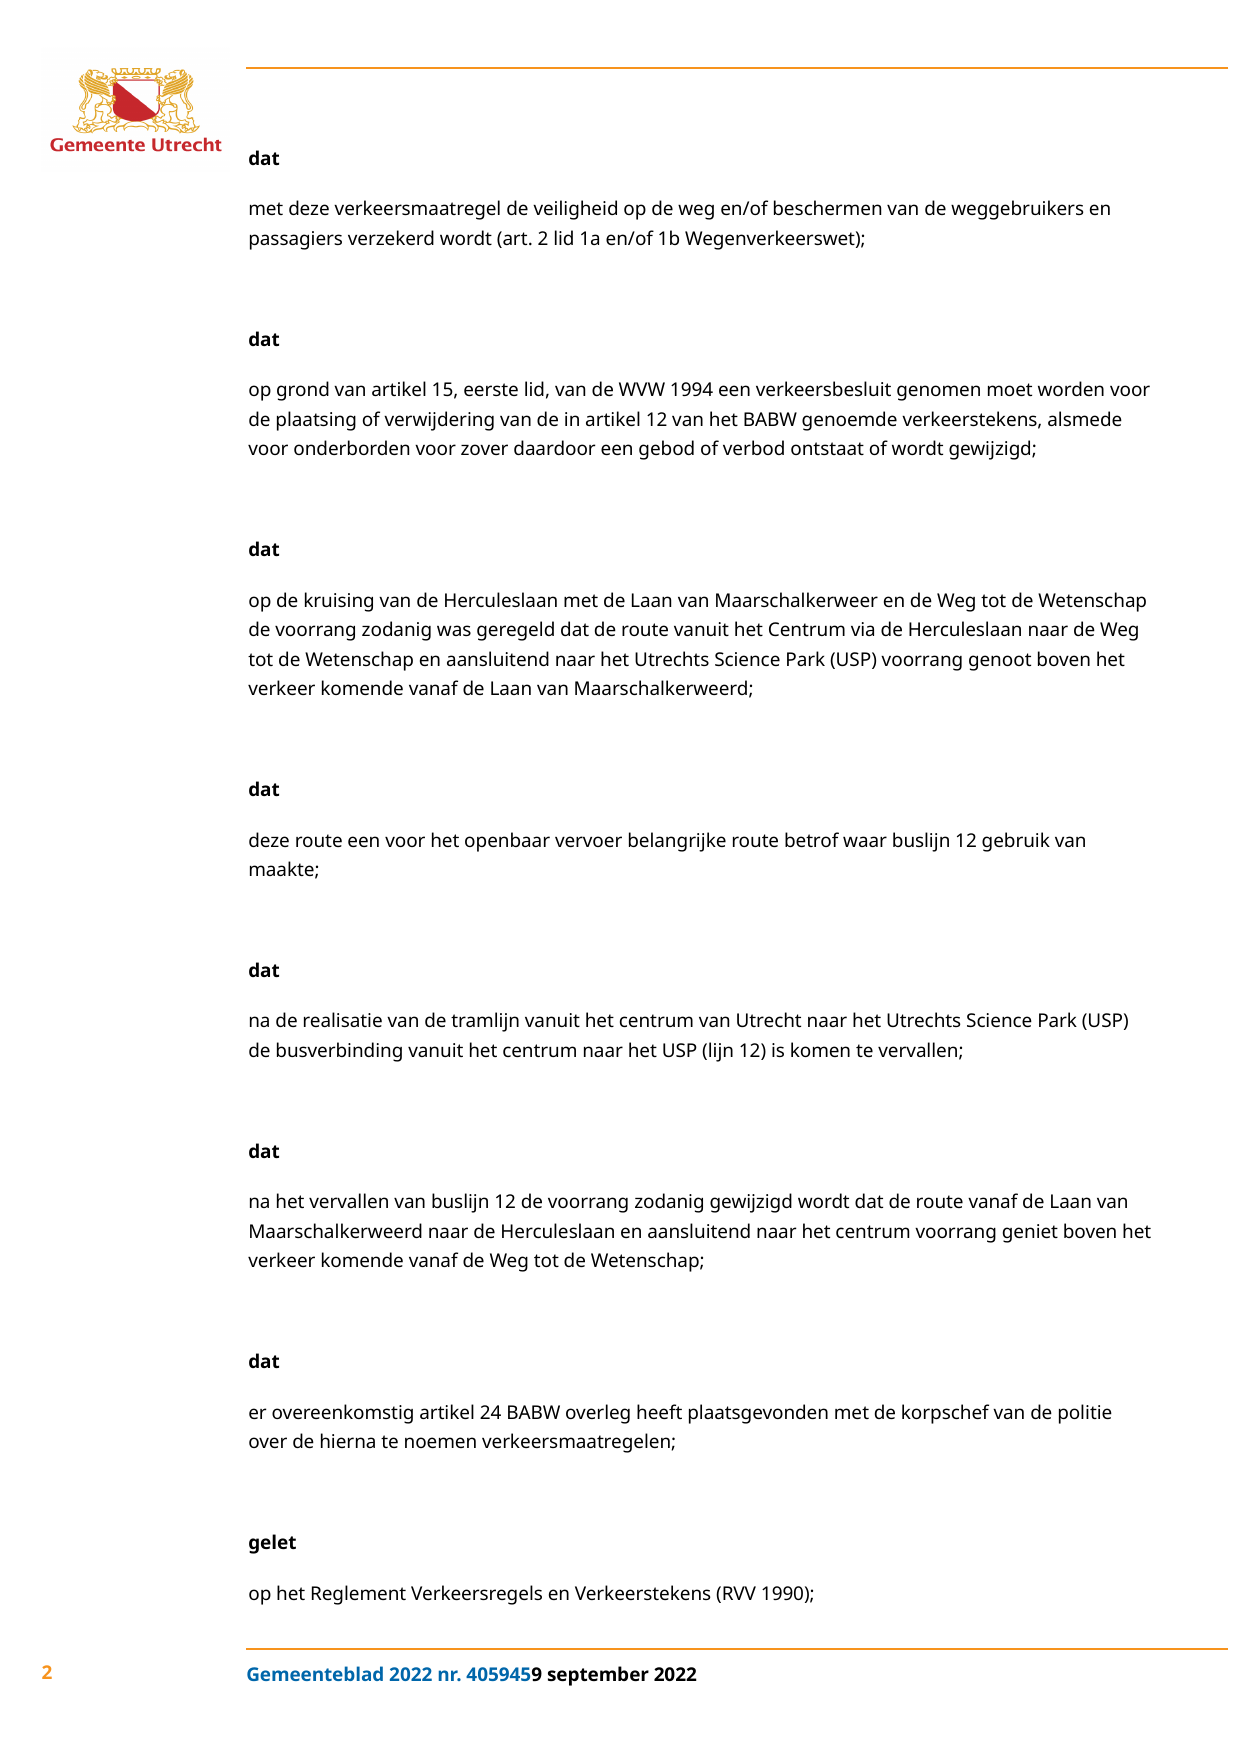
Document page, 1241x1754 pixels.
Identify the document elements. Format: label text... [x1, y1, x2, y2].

text deze route een voor het openbaar vervoer belangrijke route betrof waar buslijn 12 gebruik van maakte; [248, 827, 1152, 882]
text op grond van artikel 15, eerste lid, van de WVW 1994 een verkeersbesluit genomen moet worden voor de plaatsing of verwijdering van de in artikel 12 van het BABW genoemde verkeerstekens, alsmede voor onderborden voor zover daardoor een gebod of verbod ontstaat of wordt gewijzigd; [248, 376, 1152, 461]
text na het vervallen van buslijn 12 de voorrang zodanig gewijzigd wordt dat de route vanaf de Laan van Maarschalkerweerd naar de Herculeslaan en aansluitend naar het centrum voorrang geniet boven het verkeer komende vanaf de Weg tot de Wetenschap; [248, 1188, 1152, 1273]
text er overeenkomstig artikel 24 BABW overleg heeft plaatsgevonden met de korpschef van de politie over de hierna te noemen verkeersmaatregelen; [248, 1399, 1152, 1454]
text dat [248, 145, 1152, 171]
text op het Reglement Verkeersregels en Verkeerstekens (RVV 1990); [248, 1580, 1152, 1606]
text dat [248, 1348, 1152, 1374]
text dat [248, 776, 1152, 802]
text met deze verkeersmaatregel de veiligheid op de weg en/of beschermen van de weggebruikers en passagiers verzekerd wordt (art. 2 lid 1a en/of 1b Wegenverkeerswet); [248, 196, 1152, 251]
text op de kruising van de Herculeslaan met de Laan van Maarschalkerweer en de Weg tot de Wetenschap de voorrang zodanig was geregeld dat de route vanuit het Centrum via de Herculeslaan naar de Weg tot de Wetenschap en aansluitend naar het Utrechts Science Park (USP) voorrang genoot boven het verkeer komende vanaf de Laan van Maarschalkerweerd; [248, 587, 1152, 701]
text dat [248, 536, 1152, 562]
text na de realisatie van de tramlijn vanuit het centrum van Utrecht naar het Utrechts Science Park (USP) de busverbinding vanuit het centrum naar het USP (lijn 12) is komen te vervallen; [248, 1008, 1152, 1063]
text gelet [248, 1529, 1152, 1555]
text dat [248, 957, 1152, 983]
text dat [248, 1138, 1152, 1164]
picture [41, 47, 231, 172]
text dat [248, 326, 1152, 352]
